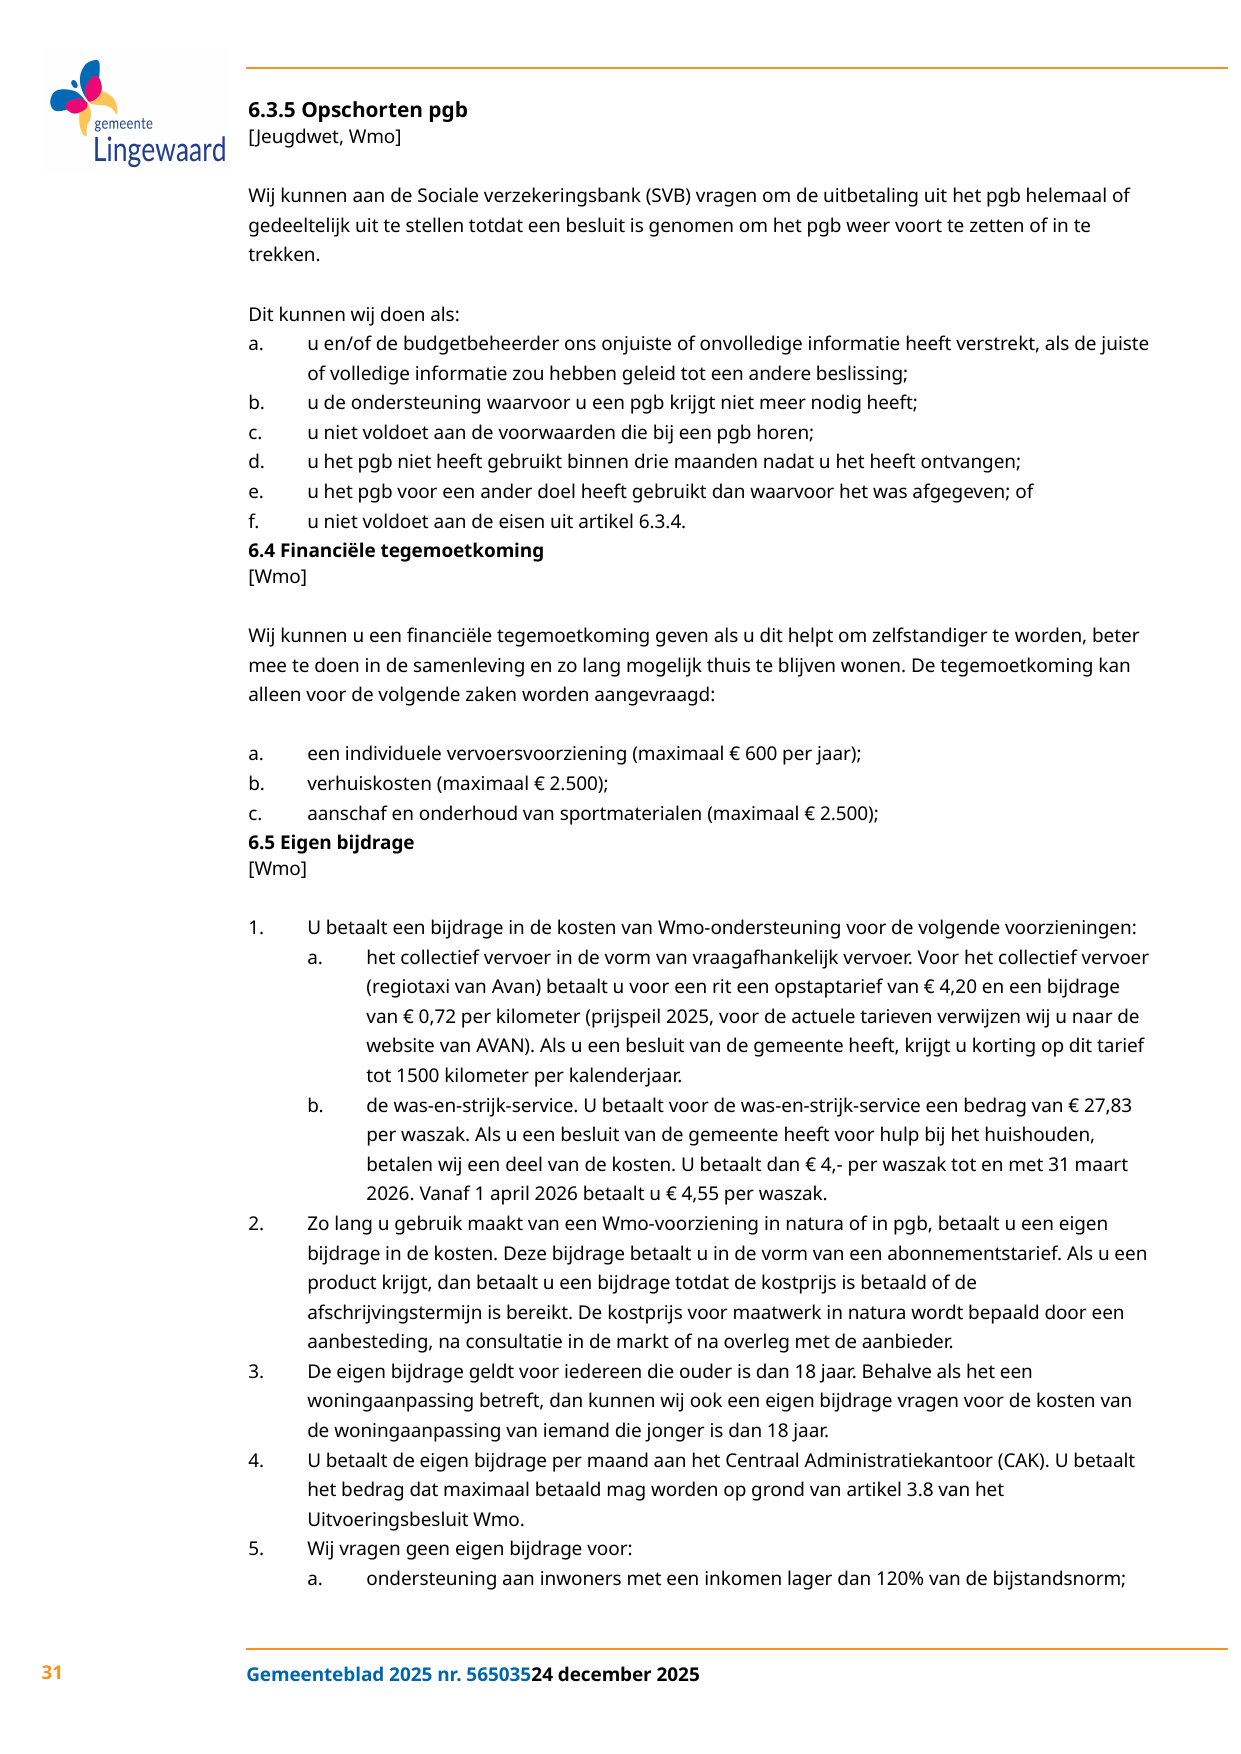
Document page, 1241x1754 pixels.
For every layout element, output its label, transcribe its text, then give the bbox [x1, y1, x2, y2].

list ondersteuning aan inwoners met een inkomen lager dan 120% van de bijstandsnorm; [307, 1565, 1152, 1591]
list De eigen bijdrage geldt voor iedereen die ouder is dan 18 jaar. Behalve als het een woningaanpassing betreft, dan kunnen wij ook een eigen bijdrage vragen voor de kosten van de woningaanpassing van iemand die jonger is dan 18 jaar. [248, 1358, 1152, 1443]
text [Jeugdwet, Wmo] [248, 123, 1152, 149]
text 6.4 Financiële tegemoetkoming [248, 537, 1152, 563]
list U betaalt een bijdrage in de kosten van Wmo-ondersteuning voor de volgende voorzieningen: [248, 914, 1152, 940]
text Dit kunnen wij doen als: [248, 301, 1152, 326]
text Wij kunnen aan de Sociale verzekeringsbank (SVB) vragen om de uitbetaling uit het pgb helemaal of gedeeltelijk uit te stellen totdat een besluit is genomen om het pgb weer voort te zetten of in te trekken. [248, 182, 1152, 267]
text [Wmo] [248, 855, 1152, 881]
list een individuele vervoersvoorziening (maximaal € 600 per jaar); [248, 741, 1152, 766]
list U betaalt de eigen bijdrage per maand aan het Centraal Administratiekantoor (CAK). U betaalt het bedrag dat maximaal betaald mag worden op grond van artikel 3.8 van het Uitvoeringsbesluit Wmo. [248, 1447, 1152, 1532]
list u de ondersteuning waarvoor u een pgb krijgt niet meer nodig heeft; [248, 389, 1152, 415]
picture [41, 47, 231, 172]
list u niet voldoet aan de voorwaarden die bij een pgb horen; [248, 419, 1152, 445]
list verhuiskosten (maximaal € 2.500); [248, 770, 1152, 796]
list u en/of de budgetbeheerder ons onjuiste of onvolledige informatie heeft verstrekt, als de juiste of volledige informatie zou hebben geleid tot een andere beslissing; [248, 330, 1152, 386]
text Wij kunnen u een financiële tegemoetkoming geven als u dit helpt om zelfstandiger te worden, beter mee te doen in de samenleving en zo lang mogelijk thuis te blijven wonen. De tegemoetkoming kan alleen voor de volgende zaken worden aangevraagd: [248, 622, 1152, 707]
list u het pgb niet heeft gebruikt binnen drie maanden nadat u het heeft ontvangen; [248, 449, 1152, 474]
list de was-en-strijk-service. U betaalt voor de was-en-strijk-service een bedrag van € 27,83 per waszak. Als u een besluit van de gemeente heeft voor hulp bij het huishouden, betalen wij een deel van de kosten. U betaalt dan € 4,- per waszak tot en met 31 maart 2026. Vanaf 1 april 2026 betaalt u € 4,55 per waszak. [307, 1092, 1152, 1206]
text [Wmo] [248, 563, 1152, 589]
list aanschaf en onderhoud van sportmaterialen (maximaal € 2.500); [248, 800, 1152, 826]
list u niet voldoet aan de eisen uit artikel 6.3.4. [248, 508, 1152, 533]
list Zo lang u gebruik maakt van een Wmo-voorziening in natura of in pgb, betaalt u een eigen bijdrage in de kosten. Deze bijdrage betaalt u in de vorm van een abonnementstarief. Als u een product krijgt, dan betaalt u een bijdrage totdat de kostprijs is betaald of de afschrijvingstermijn is bereikt. De kostprijs voor maatwerk in natura wordt bepaald door een aanbesteding, na consultatie in de markt of na overleg met de aanbieder. [248, 1210, 1152, 1354]
text 6.5 Eigen bijdrage [248, 829, 1152, 855]
text 6.3.5 Opschorten pgb [248, 95, 1152, 123]
list het collectief vervoer in de vorm van vraagafhankelijk vervoer. Voor het collectief vervoer (regiotaxi van Avan) betaalt u voor een rit een opstaptarief van € 4,20 en een bijdrage van € 0,72 per kilometer (prijspeil 2025, voor de actuele tarieven verwijzen wij u naar de website van AVAN). Als u een besluit van de gemeente heeft, krijgt u korting op dit tarief tot 1500 kilometer per kalenderjaar. [307, 944, 1152, 1088]
list u het pgb voor een ander doel heeft gebruikt dan waarvoor het was afgegeven; of [248, 478, 1152, 504]
list Wij vragen geen eigen bijdrage voor: [248, 1536, 1152, 1561]
